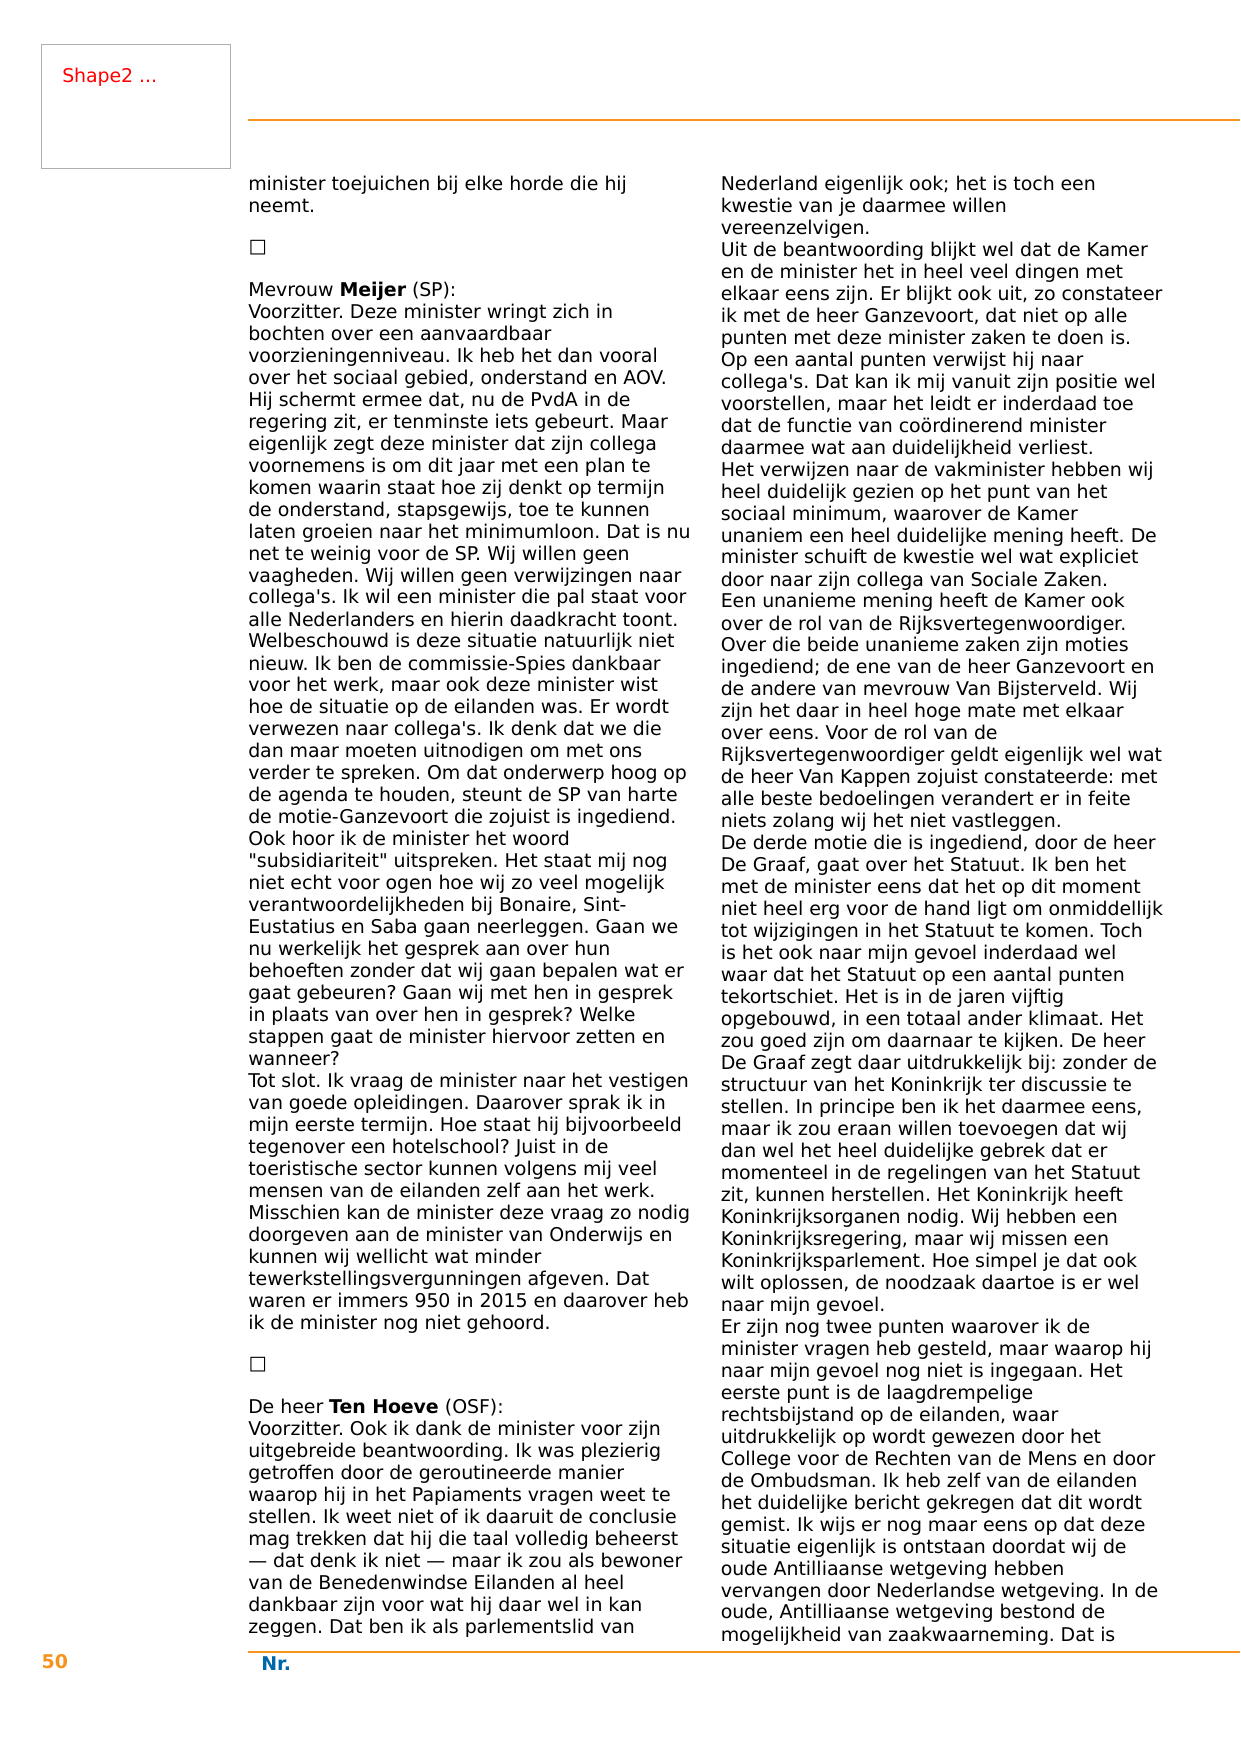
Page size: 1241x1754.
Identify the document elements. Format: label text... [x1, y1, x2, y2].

text Tot slot. Ik vraag de minister naar het vestigen van goede opleidingen. Daarover sprak ik in mijn eerste termijn. Hoe staat hij bijvoorbeeld tegenover een hotelschool? Juist in de toeristische sector kunnen volgens mij veel mensen van de eilanden zelf aan het werk. Misschien kan de minister deze vraag zo nodig doorgeven aan de minister van Onderwijs en kunnen wij wellicht wat minder tewerkstellingsvergunningen afgeven. Dat waren er immers 950 in 2015 en daarover heb ik de minister nog niet gehoord. [248, 1070, 691, 1334]
text Voorzitter. Deze minister wringt zich in bochten over een aanvaardbaar voorzieningenniveau. Ik heb het dan vooral over het sociaal gebied, onderstand en AOV. Hij schermt ermee dat, nu de PvdA in de regering zit, er tenminste iets gebeurt. Maar eigenlijk zegt deze minister dat zijn collega voornemens is om dit jaar met een plan te komen waarin staat hoe zij denkt op termijn de onderstand, stapsgewijs, toe te kunnen laten groeien naar het minimumloon. Dat is nu net te weinig voor de SP. Wij willen geen vaagheden. Wij willen geen verwijzingen naar collega's. Ik wil een minister die pal staat voor alle Nederlanders en hierin daadkracht toont. [248, 301, 691, 630]
text Nederland eigenlijk ook; het is toch een kwestie van je daarmee willen vereenzelvigen. [721, 173, 1163, 239]
text De derde motie die is ingediend, door de heer De Graaf, gaat over het Statuut. Ik ben het met de minister eens dat het op dit moment niet heel erg voor de hand ligt om onmiddellijk tot wijzigingen in het Statuut te komen. Toch is het ook naar mijn gevoel inderdaad wel waar dat het Statuut op een aantal punten tekortschiet. Het is in de jaren vijftig opgebouwd, in een totaal ander klimaat. Het zou goed zijn om daarnaar te kijken. De heer De Graaf zegt daar uitdrukkelijk bij: zonder de structuur van het Koninkrijk ter discussie te stellen. In principe ben ik het daarmee eens, maar ik zou eraan willen toevoegen dat wij dan wel het heel duidelijke gebrek dat er momenteel in de regelingen van het Statuut zit, kunnen herstellen. Het Koninkrijk heeft Koninkrijksorganen nodig. Wij hebben een Koninkrijksregering, maar wij missen een Koninkrijksparlement. Hoe simpel je dat ook wilt oplossen, de noodzaak daartoe is er wel naar mijn gevoel. [721, 832, 1163, 1316]
text De heer Ten Hoeve (OSF): [248, 1396, 691, 1418]
text Een unanieme mening heeft de Kamer ook over de rol van de Rijksvertegenwoordiger. Over die beide unanieme zaken zijn moties ingediend; de ene van de heer Ganzevoort en de andere van mevrouw Van Bijsterveld. Wij zijn het daar in heel hoge mate met elkaar over eens. Voor de rol van de Rijksvertegenwoordiger geldt eigenlijk wel wat de heer Van Kappen zojuist constateerde: met alle beste bedoelingen verandert er in feite niets zolang wij het niet vastleggen. [721, 590, 1163, 832]
text minister toejuichen bij elke horde die hij neemt. [248, 173, 691, 217]
text Het verwijzen naar de vakminister hebben wij heel duidelijk gezien op het punt van het sociaal minimum, waarover de Kamer unaniem een heel duidelijke mening heeft. De minister schuift de kwestie wel wat expliciet door naar zijn collega van Sociale Zaken. [721, 458, 1163, 590]
text Uit de beantwoording blijkt wel dat de Kamer en de minister het in heel veel dingen met elkaar eens zijn. Er blijkt ook uit, zo constateer ik met de heer Ganzevoort, dat niet op alle punten met deze minister zaken te doen is. Op een aantal punten verwijst hij naar collega's. Dat kan ik mij vanuit zijn positie wel voorstellen, maar het leidt er inderdaad toe dat de functie van coördinerend minister daarmee wat aan duidelijkheid verliest. [721, 239, 1163, 458]
text Voorzitter. Ook ik dank de minister voor zijn uitgebreide beantwoording. Ik was plezierig getroffen door de geroutineerde manier waarop hij in het Papiaments vragen weet te stellen. Ik weet niet of ik daaruit de conclusie mag trekken dat hij die taal volledig beheerst — dat denk ik niet — maar ik zou als bewoner van de Benedenwindse Eilanden al heel dankbaar zijn voor wat hij daar wel in kan zeggen. Dat ben ik als parlementslid van [248, 1418, 691, 1637]
text ⬜ [248, 237, 691, 259]
text Er zijn nog twee punten waarover ik de minister vragen heb gesteld, maar waarop hij naar mijn gevoel nog niet is ingegaan. Het eerste punt is de laagdrempelige rechtsbijstand op de eilanden, waar uitdrukkelijk op wordt gewezen door het College voor de Rechten van de Mens en door de Ombudsman. Ik heb zelf van de eilanden het duidelijke bericht gekregen dat dit wordt gemist. Ik wijs er nog maar eens op dat deze situatie eigenlijk is ontstaan doordat wij de oude Antilliaanse wetgeving hebben vervangen door Nederlandse wetgeving. In de oude, Antilliaanse wetgeving bestond de mogelijkheid van zaakwaarneming. Dat is [721, 1316, 1163, 1645]
text ⬜ [248, 1354, 691, 1376]
text Ook hoor ik de minister het woord "subsidiariteit" uitspreken. Het staat mij nog niet echt voor ogen hoe wij zo veel mogelijk verantwoordelijkheden bij Bonaire, Sint-Eustatius en Saba gaan neerleggen. Gaan we nu werkelijk het gesprek aan over hun behoeften zonder dat wij gaan bepalen wat er gaat gebeuren? Gaan wij met hen in gesprek in plaats van over hen in gesprek? Welke stappen gaat de minister hiervoor zetten en wanneer? [248, 828, 691, 1070]
text Mevrouw Meijer (SP): [248, 279, 691, 301]
text Welbeschouwd is deze situatie natuurlijk niet nieuw. Ik ben de commissie-Spies dankbaar voor het werk, maar ook deze minister wist hoe de situatie op de eilanden was. Er wordt verwezen naar collega's. Ik denk dat we die dan maar moeten uitnodigen om met ons verder te spreken. Om dat onderwerp hoog op de agenda te houden, steunt de SP van harte de motie-Ganzevoort die zojuist is ingediend. [248, 630, 691, 828]
